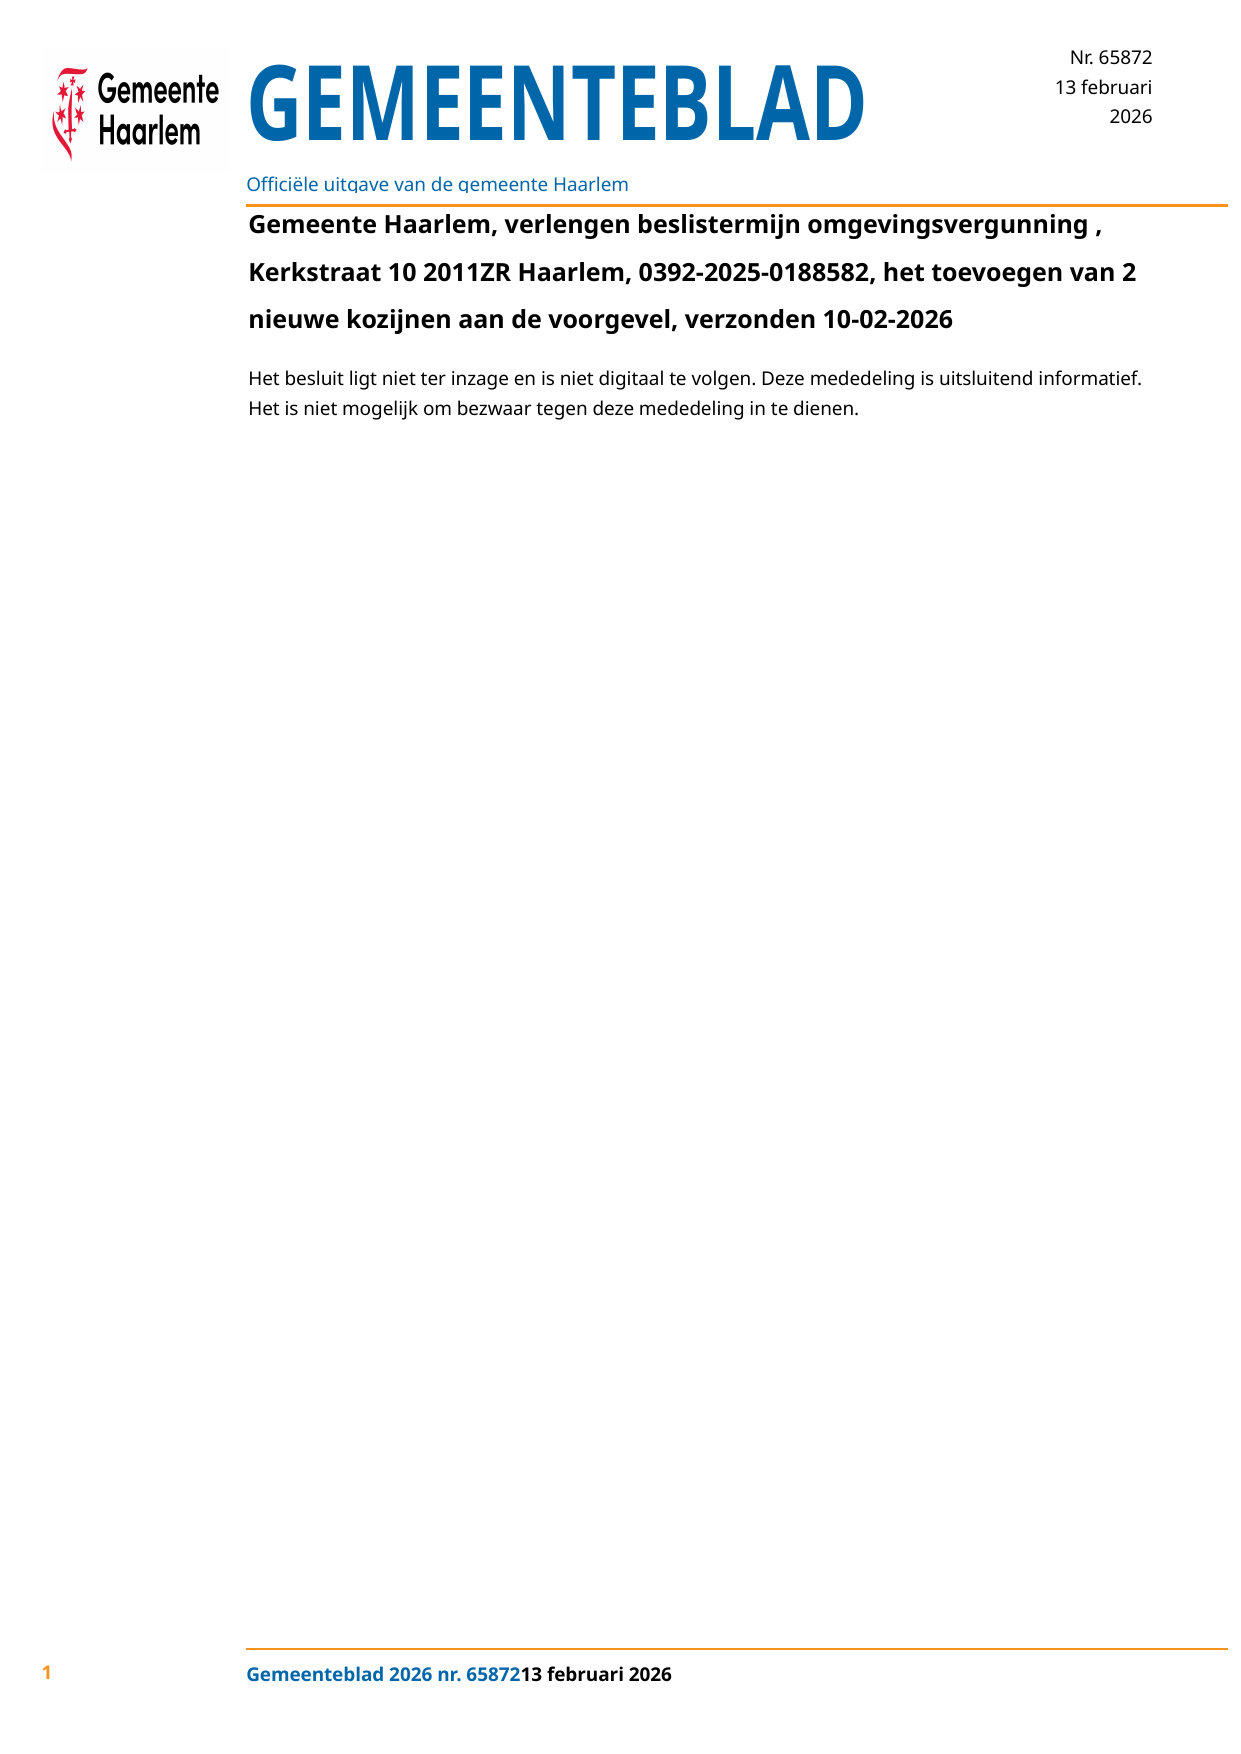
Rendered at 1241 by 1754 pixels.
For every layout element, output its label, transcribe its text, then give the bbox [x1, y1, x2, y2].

text Het besluit ligt niet ter inzage en is niet digitaal te volgen. Deze mededeling is uitsluitend informatief. Het is niet mogelijk om bezwaar tegen deze mededeling in te dienen. [248, 366, 1152, 421]
text Gemeente Haarlem, verlengen beslistermijn omgevingsvergunning , Kerkstraat 10 2011ZR Haarlem, 0392-2025-0188582, het toevoegen van 2 nieuwe kozijnen aan de voorgevel, verzonden 10-02-2026 [248, 207, 1152, 336]
picture [41, 47, 231, 172]
